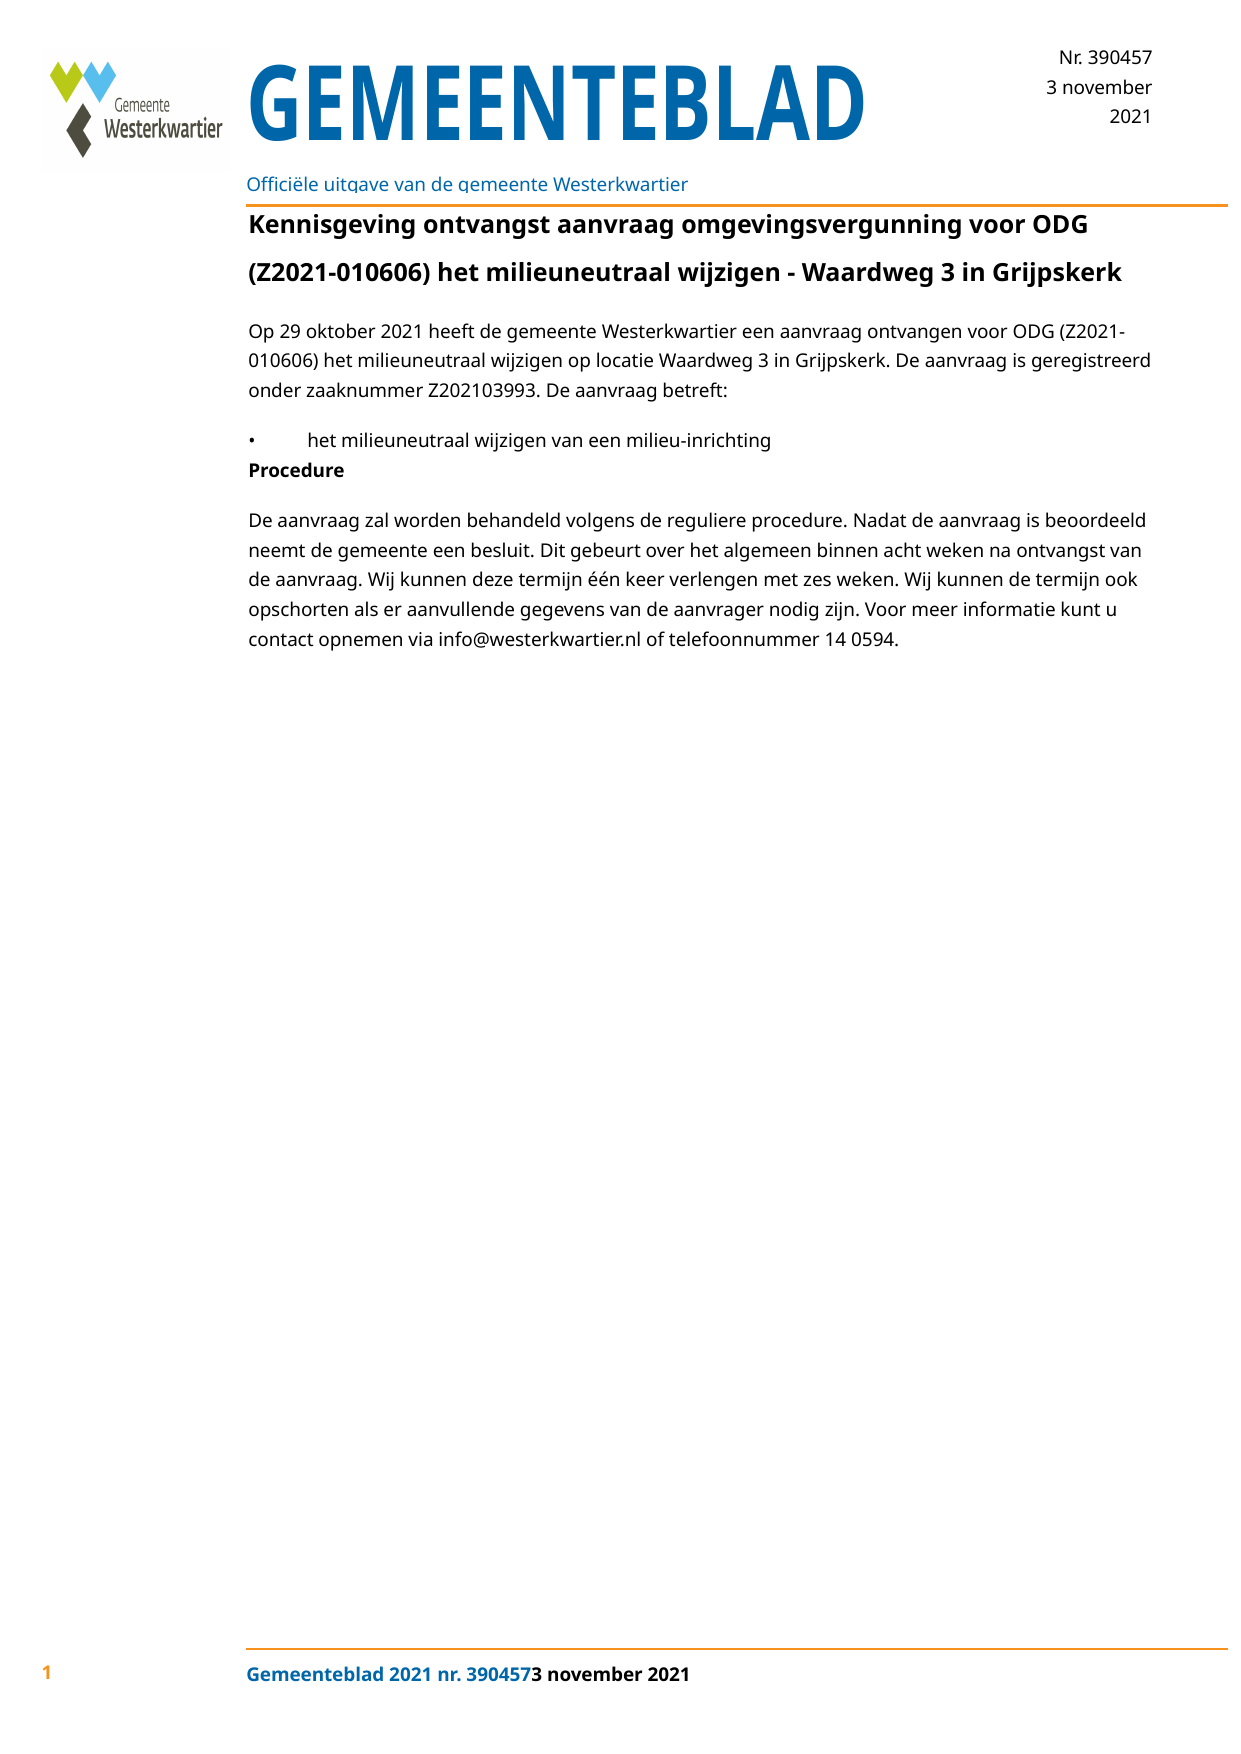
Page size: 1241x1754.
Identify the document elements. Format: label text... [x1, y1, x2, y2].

text De aanvraag zal worden behandeld volgens de reguliere procedure. Nadat de aanvraag is beoordeeld neemt de gemeente een besluit. Dit gebeurt over het algemeen binnen acht weken na ontvangst van de aanvraag. Wij kunnen deze termijn één keer verlengen met zes weken. Wij kunnen de termijn ook opschorten als er aanvullende gegevens van de aanvrager nodig zijn. Voor meer informatie kunt u contact opnemen via info@westerkwartier.nl of telefoonnummer 14 0594. [248, 507, 1152, 652]
text Procedure [248, 457, 1152, 483]
text Kennisgeving ontvangst aanvraag omgevingsvergunning voor ODG (Z2021-010606) het milieuneutraal wijzigen - Waardweg 3 in Grijpskerk [248, 207, 1152, 288]
picture [41, 47, 231, 172]
list het milieuneutraal wijzigen van een milieu-inrichting [248, 427, 1152, 453]
text Op 29 oktober 2021 heeft de gemeente Westerkwartier een aanvraag ontvangen voor ODG (Z2021-010606) het milieuneutraal wijzigen op locatie Waardweg 3 in Grijpskerk. De aanvraag is geregistreerd onder zaaknummer Z202103993. De aanvraag betreft: [248, 318, 1152, 403]
